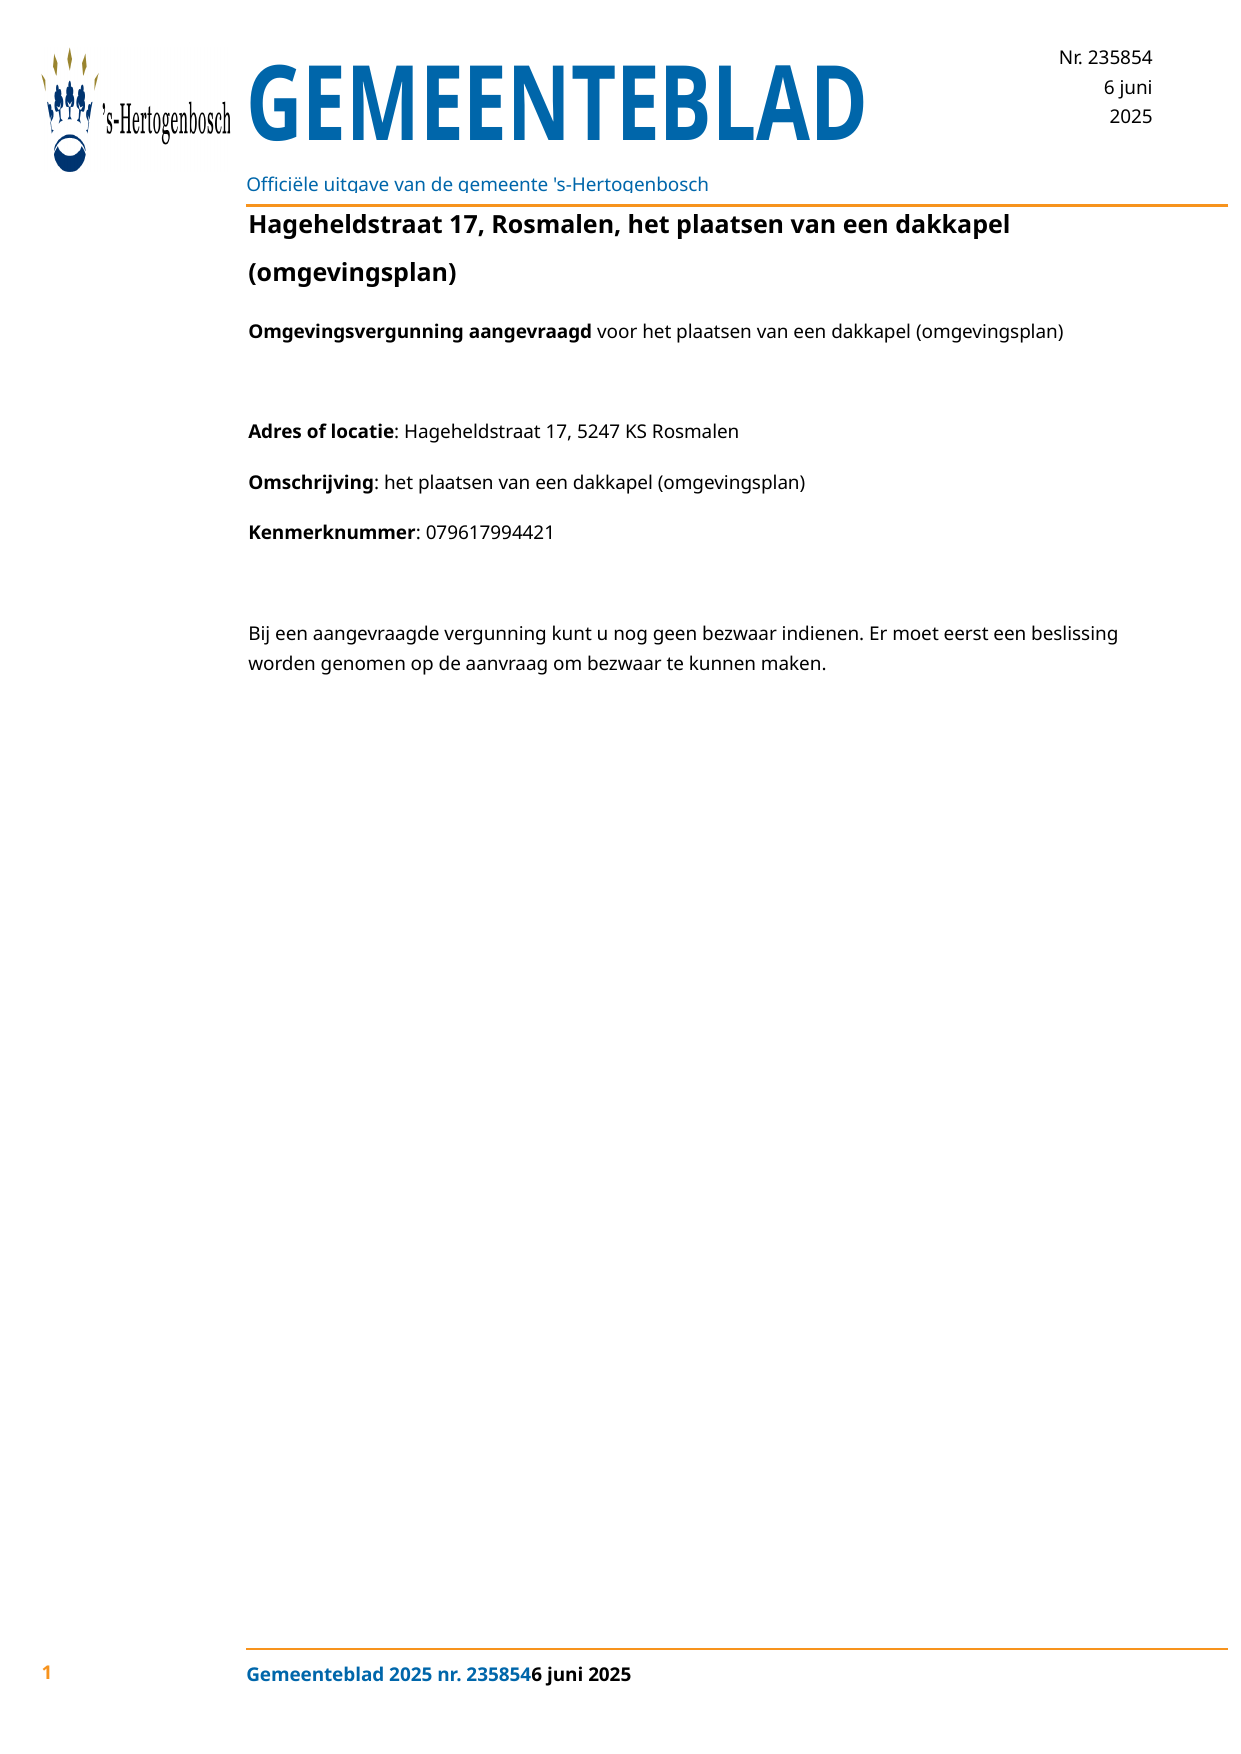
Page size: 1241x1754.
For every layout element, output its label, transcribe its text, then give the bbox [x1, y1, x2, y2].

text Omschrijving: het plaatsen van een dakkapel (omgevingsplan) [248, 469, 1152, 495]
text Adres of locatie: Hageheldstraat 17, 5247 KS Rosmalen [248, 419, 1152, 444]
picture [41, 47, 231, 172]
text Bij een aangevraagde vergunning kunt u nog geen bezwaar indienen. Er moet eerst een beslissing worden genomen op de aanvraag om bezwaar te kunnen maken. [248, 620, 1152, 676]
text Omgevingsvergunning aangevraagd voor het plaatsen van een dakkapel (omgevingsplan) [248, 318, 1152, 344]
text Hageheldstraat 17, Rosmalen, het plaatsen van een dakkapel (omgevingsplan) [248, 207, 1152, 288]
text Kenmerknummer: 079617994421 [248, 519, 1152, 545]
